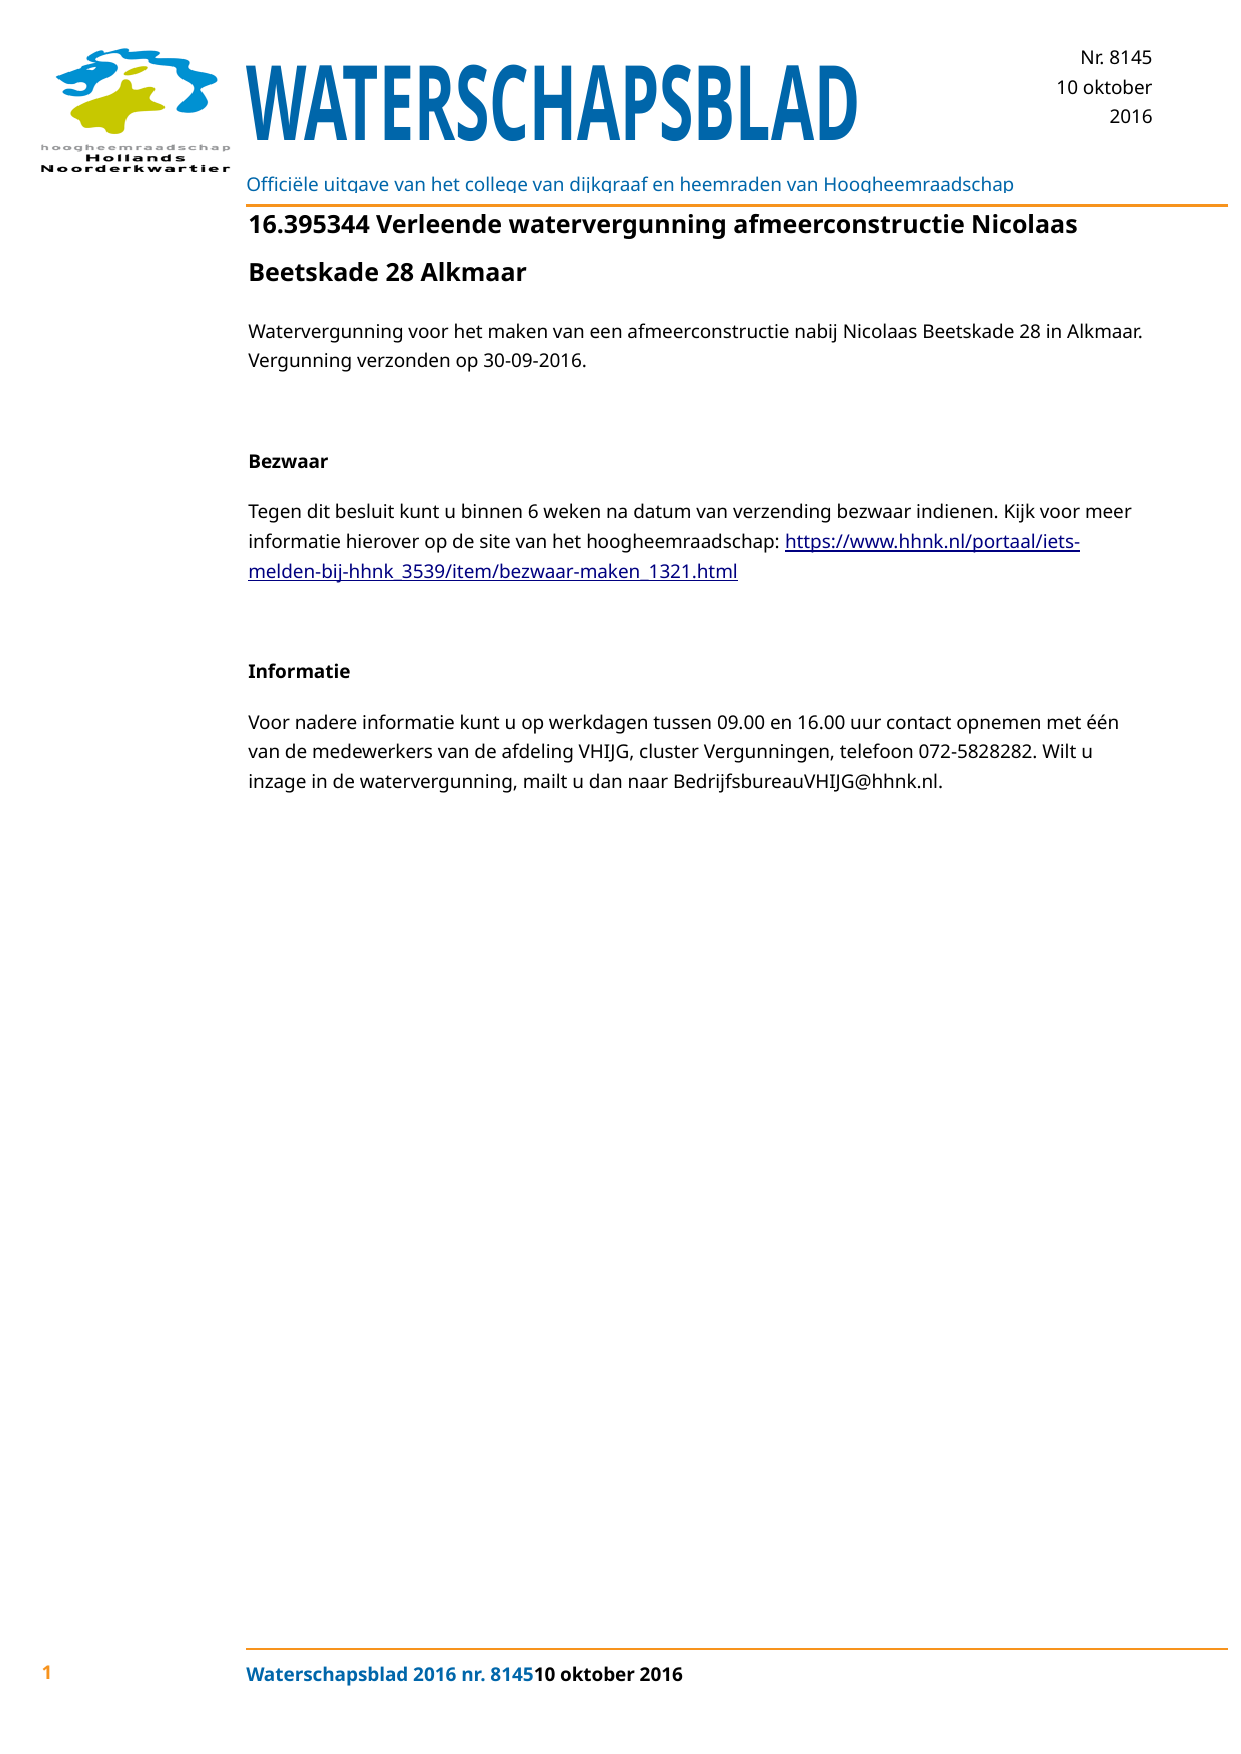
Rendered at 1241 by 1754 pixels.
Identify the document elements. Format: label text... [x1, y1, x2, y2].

text Informatie [248, 659, 1152, 684]
text Tegen dit besluit kunt u binnen 6 weken na datum van verzending bezwaar indienen. Kijk voor meer informatie hierover op de site van het hoogheemraadschap: https://www.hhnk.nl/portaal/iets-melden-bij-hhnk_3539/item/bezwaar-maken_1321.html [248, 499, 1152, 584]
picture [41, 47, 231, 172]
text 16.395344 Verleende watervergunning afmeerconstructie Nicolaas Beetskade 28 Alkmaar [248, 207, 1152, 288]
text Watervergunning voor het maken van een afmeerconstructie nabij Nicolaas Beetskade 28 in Alkmaar. Vergunning verzonden op 30-09-2016. [248, 318, 1152, 373]
text Voor nadere informatie kunt u op werkdagen tussen 09.00 en 16.00 uur contact opnemen met één van de medewerkers van de afdeling VHIJG, cluster Vergunningen, telefoon 072-5828282. Wilt u inzage in de watervergunning, mailt u dan naar BedrijfsbureauVHIJG@hhnk.nl. [248, 709, 1152, 794]
text Bezwaar [248, 448, 1152, 474]
